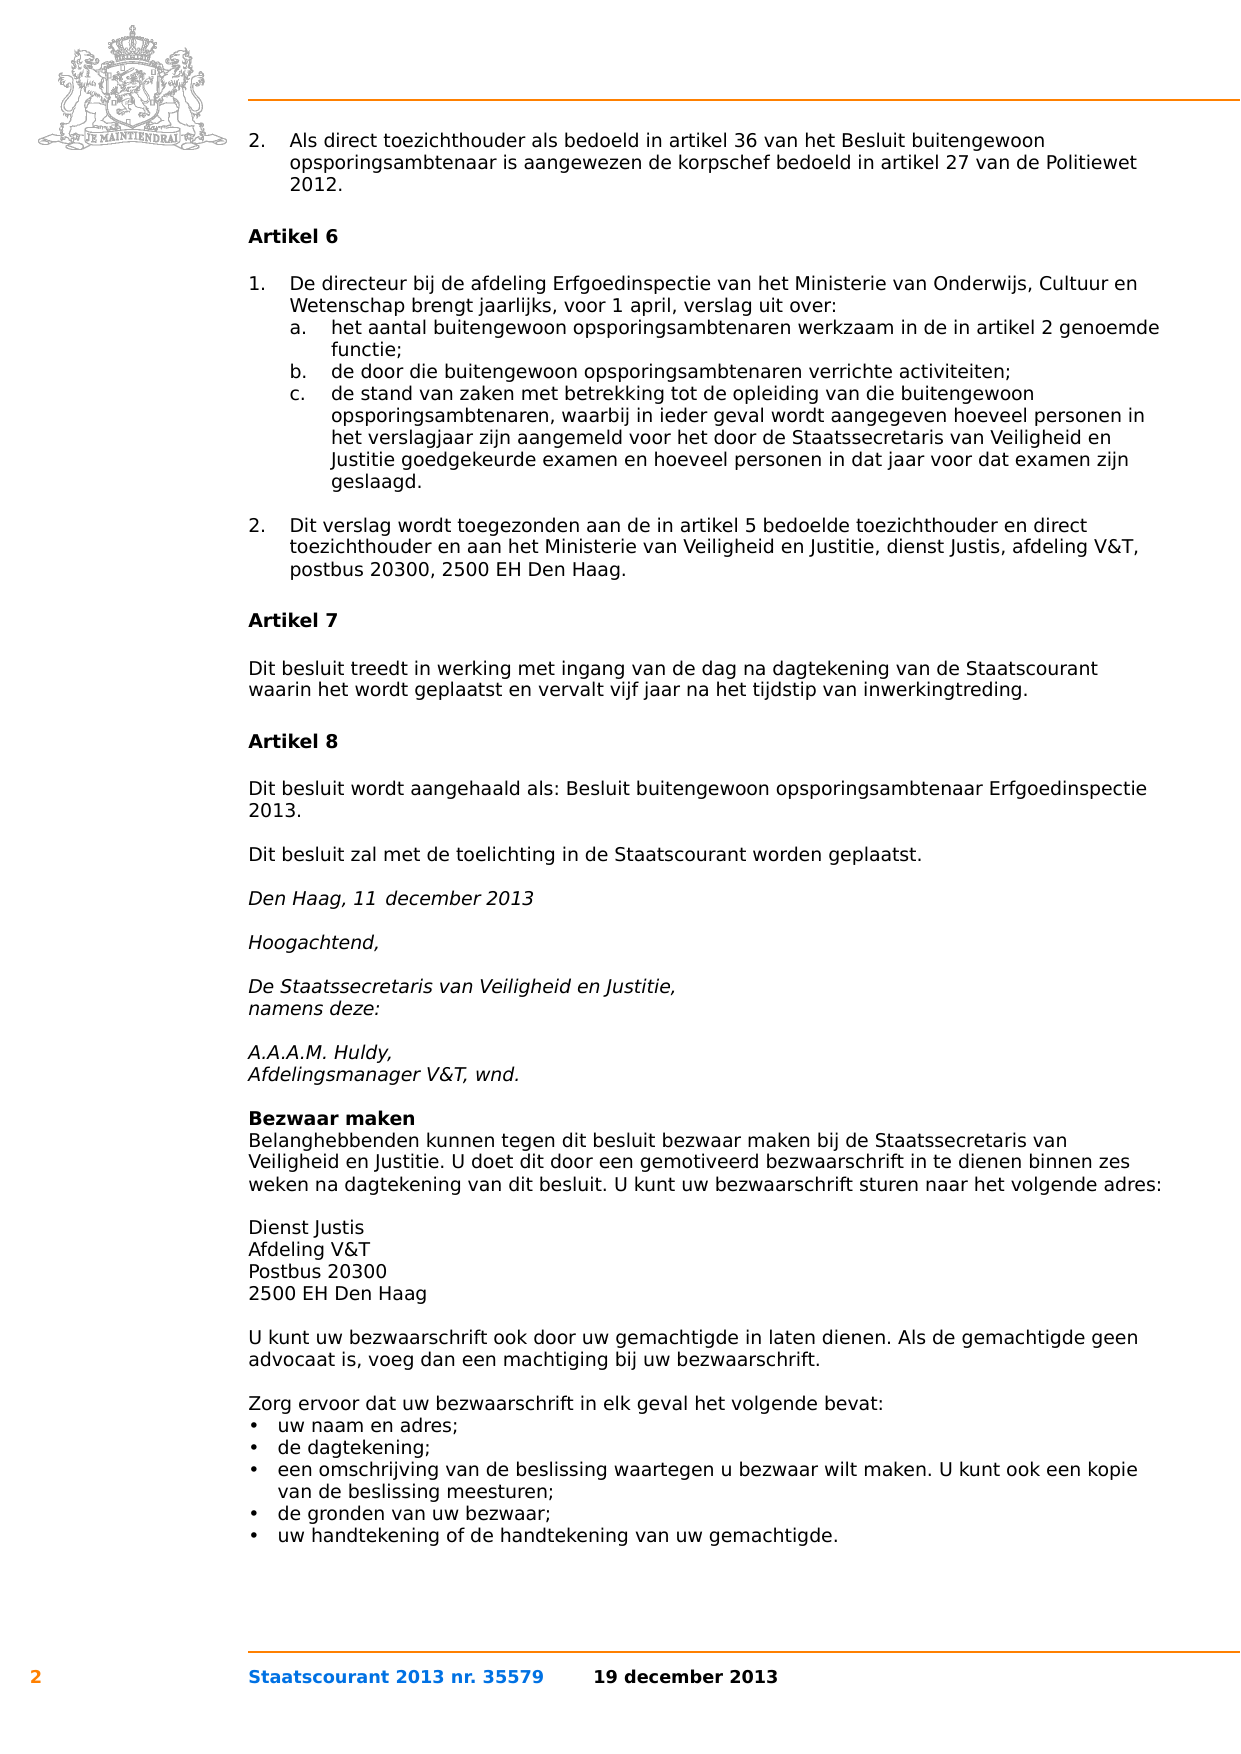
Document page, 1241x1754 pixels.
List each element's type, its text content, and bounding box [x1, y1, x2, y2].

text c. de stand van zaken met betrekking tot de opleiding van die buitengewoon opsporingsambtenaren, waarbij in ieder geval wordt aangegeven hoeveel personen in het verslagjaar zijn aangemeld voor het door de Staatssecretaris van Veiligheid en Justitie goedgekeurde examen en hoeveel personen in dat jaar voor dat examen zijn geslaagd. [289, 383, 1163, 493]
text 2500 EH Den Haag [248, 1283, 1163, 1305]
subtitle Artikel 6 [248, 226, 1163, 248]
text Postbus 20300 [248, 1261, 1163, 1283]
text U kunt uw bezwaarschrift ook door uw gemachtigde in laten dienen. Als de gemachtigde geen advocaat is, voeg dan een machtiging bij uw bezwaarschrift. [248, 1327, 1163, 1371]
text b. de door die buitengewoon opsporingsambtenaren verrichte activiteiten; [289, 361, 1163, 383]
subtitle Artikel 8 [248, 731, 1163, 753]
text • uw handtekening of de handtekening van uw gemachtigde. [248, 1525, 1163, 1547]
text Dienst Justis [248, 1217, 1163, 1239]
text 2. Als direct toezichthouder als bedoeld in artikel 36 van het Besluit buitengewoon opsporingsambtenaar is aangewezen de korpschef bedoeld in artikel 27 van de Politiewet 2012. [248, 130, 1163, 196]
text Afdeling V&T [248, 1239, 1163, 1261]
text a. het aantal buitengewoon opsporingsambtenaren werkzaam in de in artikel 2 genoemde functie; [289, 317, 1163, 361]
text Zorg ervoor dat uw bezwaarschrift in elk geval het volgende bevat: [248, 1393, 1163, 1415]
picture [38, 25, 227, 150]
text Belanghebbenden kunnen tegen dit besluit bezwaar maken bij de Staatssecretaris van Veiligheid en Justitie. U doet dit door een gemotiveerd bezwaarschrift in te dienen binnen zes weken na dagtekening van dit besluit. U kunt uw bezwaarschrift sturen naar het volgende adres: [248, 1129, 1163, 1195]
text 1. De directeur bij de afdeling Erfgoedinspectie van het Ministerie van Onderwijs, Cultuur en Wetenschap brengt jaarlijks, voor 1 april, verslag uit over: [248, 273, 1163, 317]
text Dit besluit zal met de toelichting in de Staatscourant worden geplaatst. [248, 844, 1163, 866]
text • de gronden van uw bezwaar; [248, 1503, 1163, 1525]
text Hoogachtend, [248, 932, 1163, 954]
text De Staatssecretaris van Veiligheid en Justitie, namens deze: A.A.A.M. Huldy, Afdelingsmanager V&T, wnd. [248, 976, 1163, 1086]
text Dit besluit wordt aangehaald als: Besluit buitengewoon opsporingsambtenaar Erfgoedinspectie 2013. [248, 778, 1163, 822]
text Bezwaar maken [248, 1107, 1163, 1129]
text • uw naam en adres; [248, 1415, 1163, 1437]
text • een omschrijving van de beslissing waartegen u bezwaar wilt maken. U kunt ook een kopie van de beslissing meesturen; [248, 1459, 1163, 1503]
text Den Haag, 11 december 2013 [248, 888, 1163, 910]
subtitle Artikel 7 [248, 610, 1163, 632]
text Dit besluit treedt in werking met ingang van de dag na dagtekening van de Staatscourant waarin het wordt geplaatst en vervalt vijf jaar na het tijdstip van inwerkingtreding. [248, 657, 1163, 701]
text • de dagtekening; [248, 1437, 1163, 1459]
text 2. Dit verslag wordt toegezonden aan de in artikel 5 bedoelde toezichthouder en direct toezichthouder en aan het Ministerie van Veiligheid en Justitie, dienst Justis, afdeling V&T, postbus 20300, 2500 EH Den Haag. [248, 514, 1163, 580]
